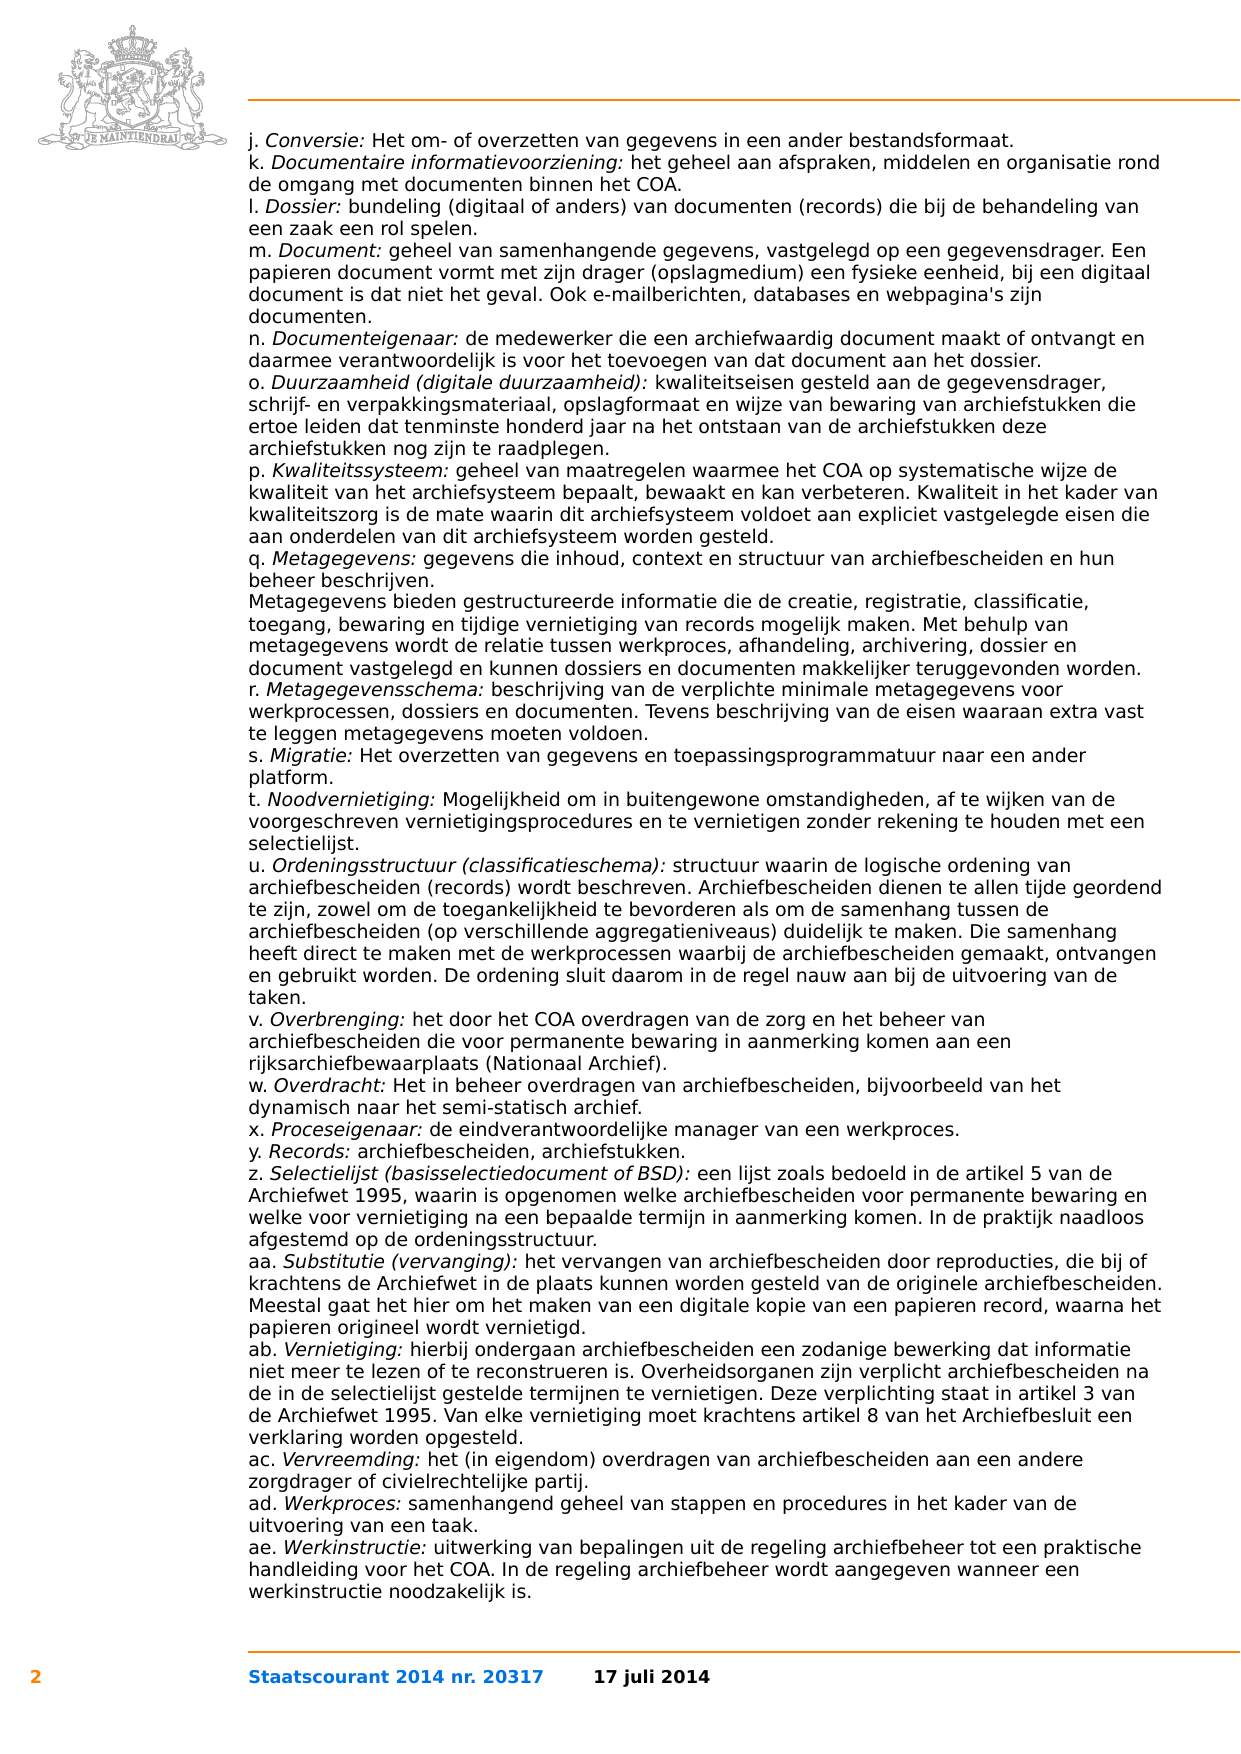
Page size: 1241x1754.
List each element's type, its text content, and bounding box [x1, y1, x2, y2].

text j. Conversie: Het om- of overzetten van gegevens in een ander bestandsformaat. [248, 130, 1163, 152]
text m. Document: geheel van samenhangende gegevens, vastgelegd op een gegevensdrager. Een papieren document vormt met zijn drager (opslagmedium) een fysieke eenheid, bij een digitaal document is dat niet het geval. Ook e-mailberichten, databases en webpagina's zijn documenten. [248, 240, 1163, 328]
text k. Documentaire informatievoorziening: het geheel aan afspraken, middelen en organisatie rond de omgang met documenten binnen het COA. [248, 152, 1163, 196]
text x. Proceseigenaar: de eindverantwoordelijke manager van een werkproces. [248, 1119, 1163, 1141]
text ac. Vervreemding: het (in eigendom) overdragen van archiefbescheiden aan een andere zorgdrager of civielrechtelijke partij. [248, 1449, 1163, 1493]
text aa. Substitutie (vervanging): het vervangen van archiefbescheiden door reproducties, die bij of krachtens de Archiefwet in de plaats kunnen worden gesteld van de originele archiefbescheiden. Meestal gaat het hier om het maken van een digitale kopie van een papieren record, waarna het papieren origineel wordt vernietigd. [248, 1251, 1163, 1339]
picture [38, 25, 227, 150]
text o. Duurzaamheid (digitale duurzaamheid): kwaliteitseisen gesteld aan de gegevensdrager, schrijf- en verpakkingsmateriaal, opslagformaat en wijze van bewaring van archiefstukken die ertoe leiden dat tenminste honderd jaar na het ontstaan van de archiefstukken deze archiefstukken nog zijn te raadplegen. [248, 372, 1163, 459]
text v. Overbrenging: het door het COA overdragen van de zorg en het beheer van archiefbescheiden die voor permanente bewaring in aanmerking komen aan een rijksarchiefbewaarplaats (Nationaal Archief). [248, 1009, 1163, 1075]
text w. Overdracht: Het in beheer overdragen van archiefbescheiden, bijvoorbeeld van het dynamisch naar het semi-statisch archief. [248, 1075, 1163, 1119]
text ae. Werkinstructie: uitwerking van bepalingen uit de regeling archiefbeheer tot een praktische handleiding voor het COA. In de regeling archiefbeheer wordt aangegeven wanneer een werkinstructie noodzakelijk is. [248, 1537, 1163, 1602]
text t. Noodvernietiging: Mogelijkheid om in buitengewone omstandigheden, af te wijken van de voorgeschreven vernietigingsprocedures en te vernietigen zonder rekening te houden met een selectielijst. [248, 789, 1163, 855]
text p. Kwaliteitssysteem: geheel van maatregelen waarmee het COA op systematische wijze de kwaliteit van het archiefsysteem bepaalt, bewaakt en kan verbeteren. Kwaliteit in het kader van kwaliteitszorg is de mate waarin dit archiefsysteem voldoet aan expliciet vastgelegde eisen die aan onderdelen van dit archiefsysteem worden gesteld. [248, 459, 1163, 547]
text n. Documenteigenaar: de medewerker die een archiefwaardig document maakt of ontvangt en daarmee verantwoordelijk is voor het toevoegen van dat document aan het dossier. [248, 328, 1163, 372]
text y. Records: archiefbescheiden, archiefstukken. [248, 1141, 1163, 1163]
text s. Migratie: Het overzetten van gegevens en toepassingsprogrammatuur naar een ander platform. [248, 745, 1163, 789]
text r. Metagegevensschema: beschrijving van de verplichte minimale metagegevens voor werkprocessen, dossiers en documenten. Tevens beschrijving van de eisen waaraan extra vast te leggen metagegevens moeten voldoen. [248, 679, 1163, 745]
text l. Dossier: bundeling (digitaal of anders) van documenten (records) die bij de behandeling van een zaak een rol spelen. [248, 196, 1163, 240]
text Metagegevens bieden gestructureerde informatie die de creatie, registratie, classificatie, toegang, bewaring en tijdige vernietiging van records mogelijk maken. Met behulp van metagegevens wordt de relatie tussen werkproces, afhandeling, archivering, dossier en document vastgelegd en kunnen dossiers en documenten makkelijker teruggevonden worden. [248, 591, 1163, 679]
text ab. Vernietiging: hierbij ondergaan archiefbescheiden een zodanige bewerking dat informatie niet meer te lezen of te reconstrueren is. Overheidsorganen zijn verplicht archiefbescheiden na de in de selectielijst gestelde termijnen te vernietigen. Deze verplichting staat in artikel 3 van de Archiefwet 1995. Van elke vernietiging moet krachtens artikel 8 van het Archiefbesluit een verklaring worden opgesteld. [248, 1339, 1163, 1449]
text u. Ordeningsstructuur (classificatieschema): structuur waarin de logische ordening van archiefbescheiden (records) wordt beschreven. Archiefbescheiden dienen te allen tijde geordend te zijn, zowel om de toegankelijkheid te bevorderen als om de samenhang tussen de archiefbescheiden (op verschillende aggregatieniveaus) duidelijk te maken. Die samenhang heeft direct te maken met de werkprocessen waarbij de archiefbescheiden gemaakt, ontvangen en gebruikt worden. De ordening sluit daarom in de regel nauw aan bij de uitvoering van de taken. [248, 855, 1163, 1009]
text q. Metagegevens: gegevens die inhoud, context en structuur van archiefbescheiden en hun beheer beschrijven. [248, 547, 1163, 591]
text z. Selectielijst (basisselectiedocument of BSD): een lijst zoals bedoeld in de artikel 5 van de Archiefwet 1995, waarin is opgenomen welke archiefbescheiden voor permanente bewaring en welke voor vernietiging na een bepaalde termijn in aanmerking komen. In de praktijk naadloos afgestemd op de ordeningsstructuur. [248, 1163, 1163, 1251]
text ad. Werkproces: samenhangend geheel van stappen en procedures in het kader van de uitvoering van een taak. [248, 1493, 1163, 1537]
